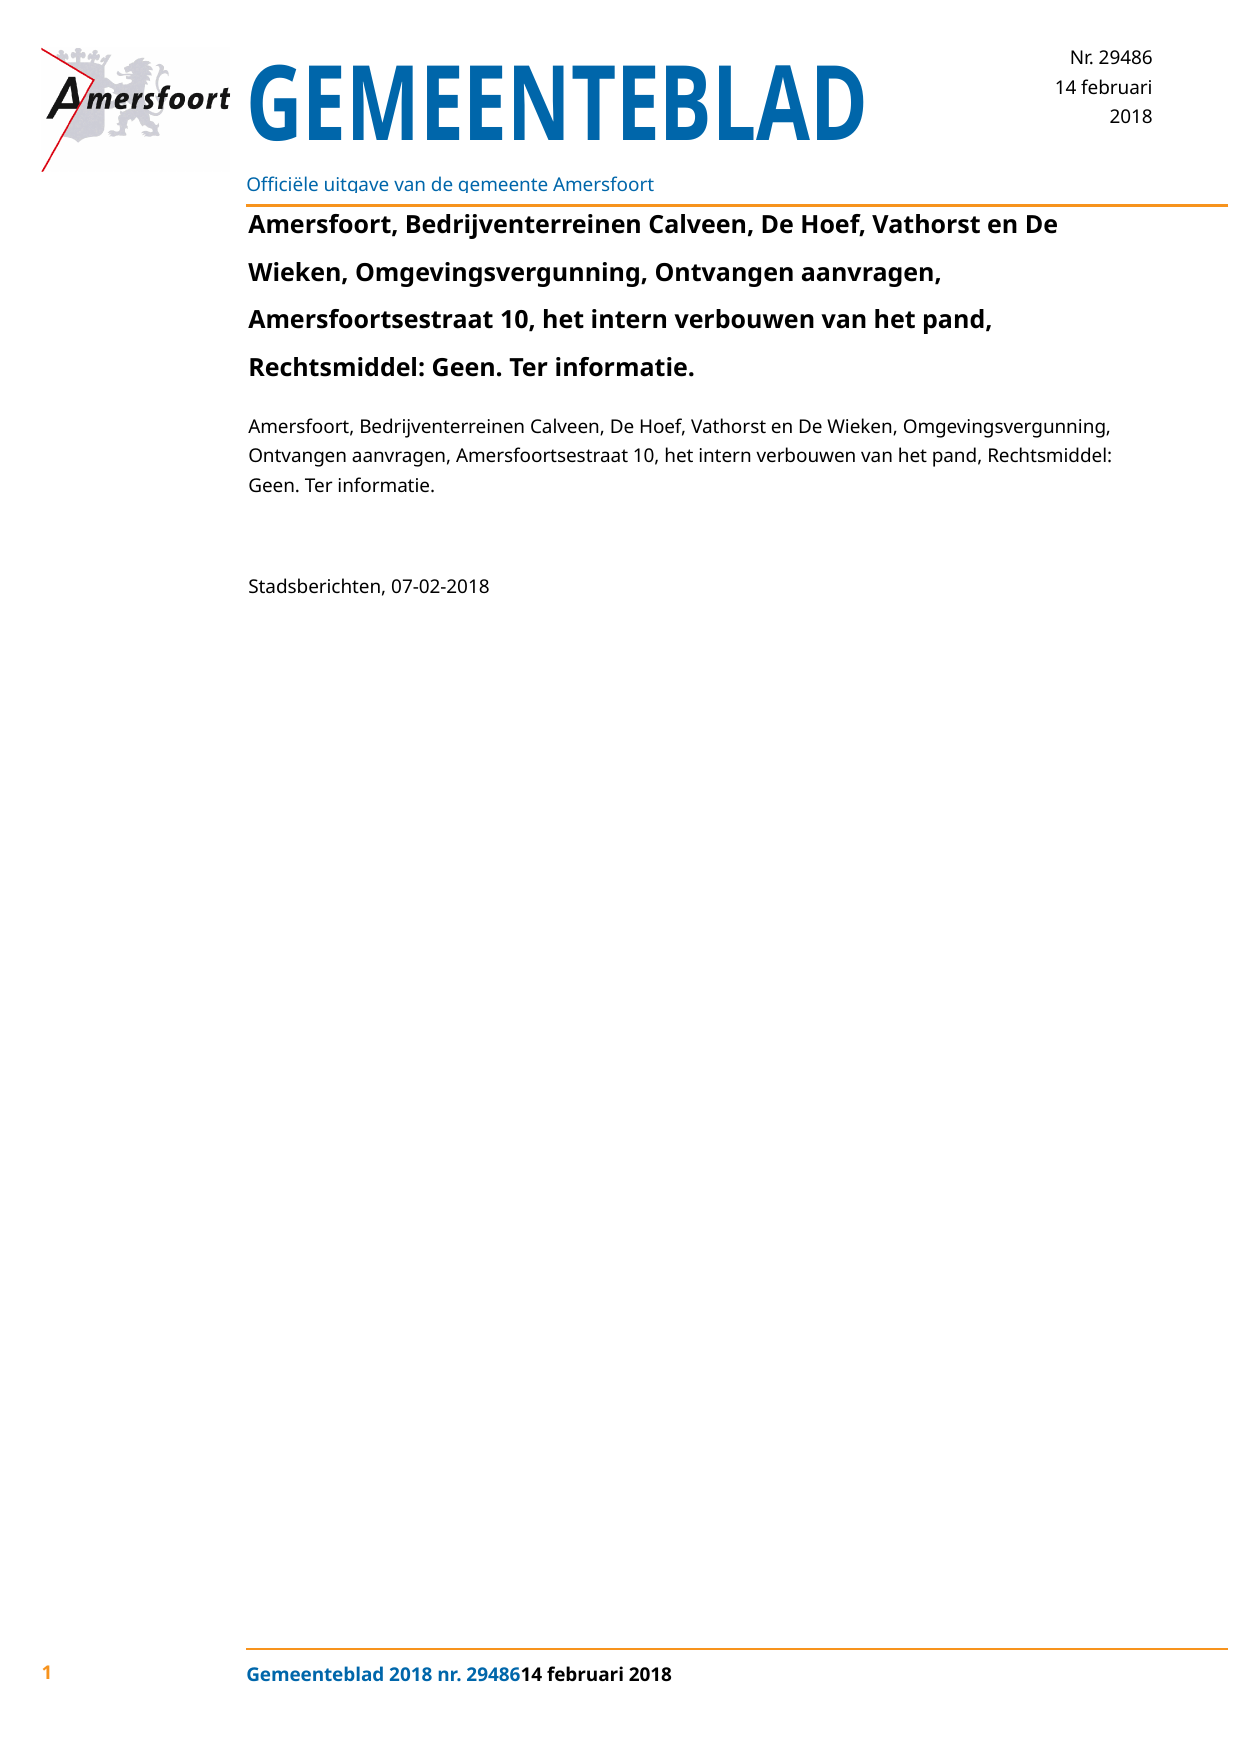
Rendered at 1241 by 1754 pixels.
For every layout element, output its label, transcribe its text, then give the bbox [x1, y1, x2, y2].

text Stadsberichten, 07-02-2018 [248, 573, 1152, 599]
text Amersfoort, Bedrijventerreinen Calveen, De Hoef, Vathorst en De Wieken, Omgevingsvergunning, Ontvangen aanvragen, Amersfoortsestraat 10, het intern verbouwen van het pand, Rechtsmiddel: Geen. Ter informatie. [248, 413, 1152, 498]
picture [41, 47, 231, 172]
text Amersfoort, Bedrijventerreinen Calveen, De Hoef, Vathorst en De Wieken, Omgevingsvergunning, Ontvangen aanvragen, Amersfoortsestraat 10, het intern verbouwen van het pand, Rechtsmiddel: Geen. Ter informatie. [248, 207, 1152, 384]
